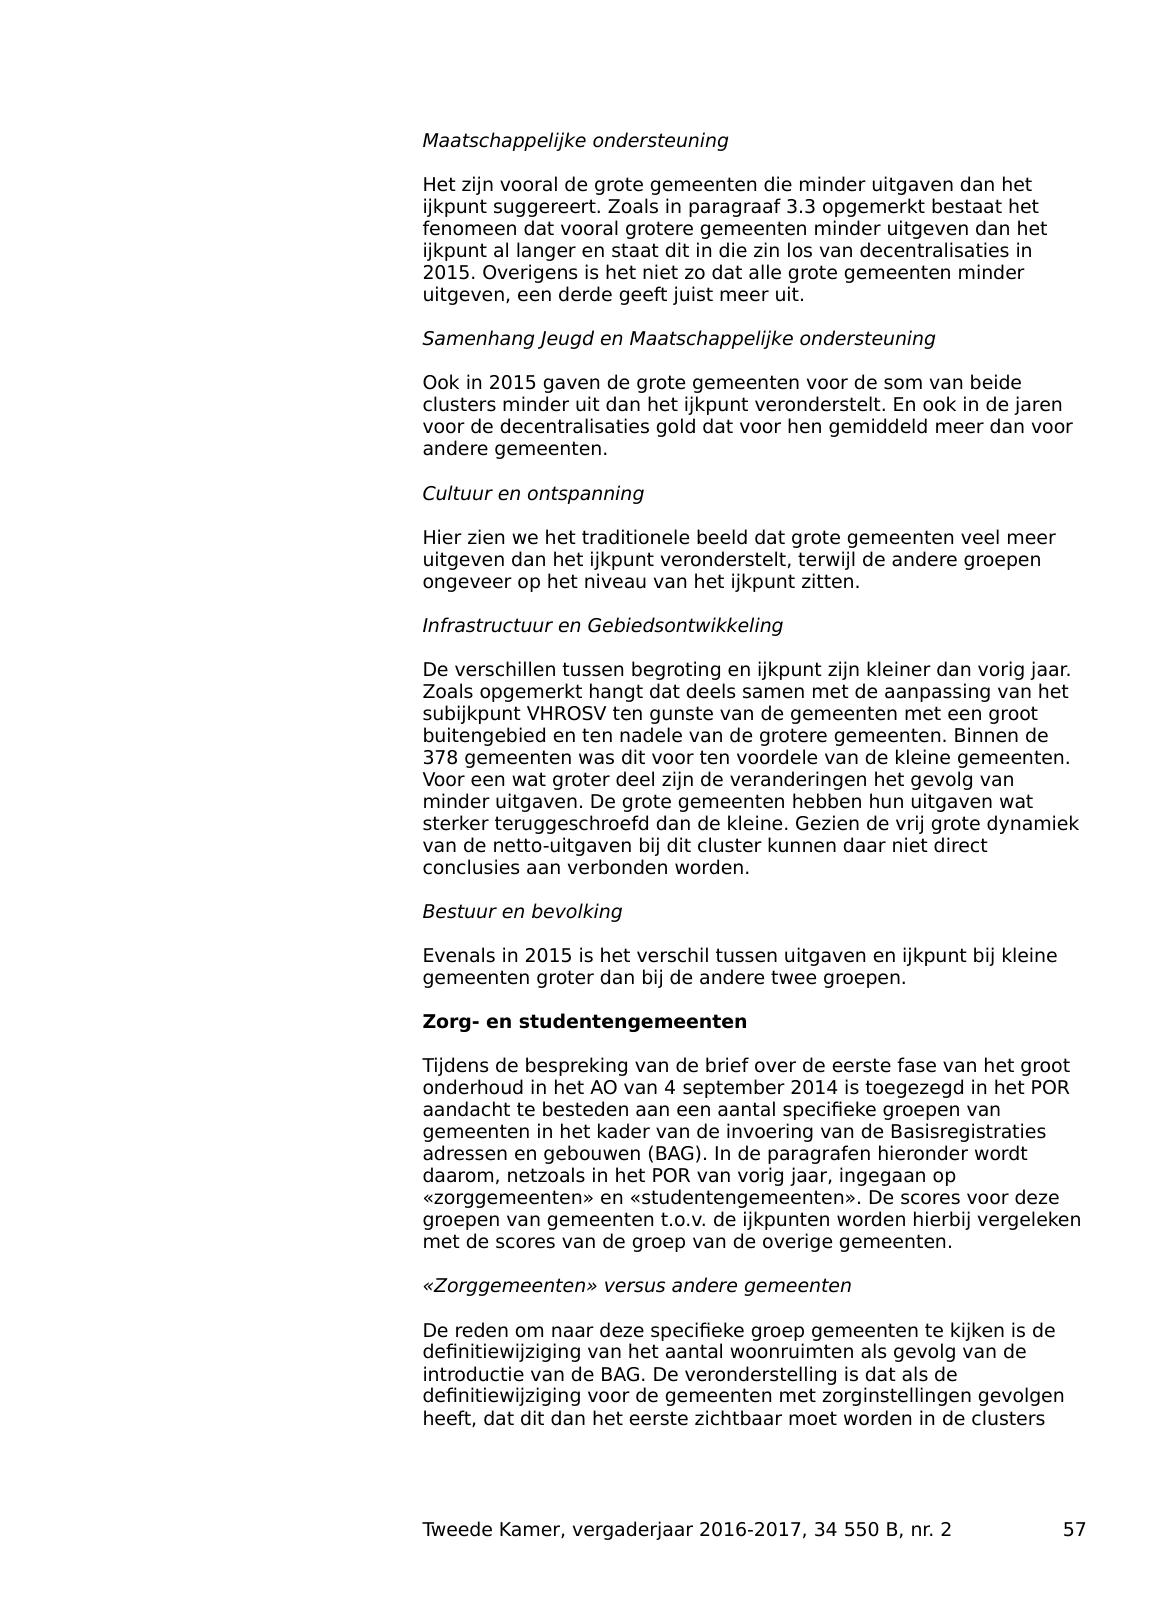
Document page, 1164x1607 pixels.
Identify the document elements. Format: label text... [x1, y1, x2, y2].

text De verschillen tussen begroting en ijkpunt zijn kleiner dan vorig jaar. Zoals opgemerkt hangt dat deels samen met de aanpassing van het subijkpunt VHROSV ten gunste van de gemeenten met een groot buitengebied en ten nadele van de grotere gemeenten. Binnen de 378 gemeenten was dit voor ten voordele van de kleine gemeenten. Voor een wat groter deel zijn de veranderingen het gevolg van minder uitgaven. De grote gemeenten hebben hun uitgaven wat sterker teruggeschroefd dan de kleine. Gezien de vrij grote dynamiek van de netto-uitgaven bij dit cluster kunnen daar niet direct conclusies aan verbonden worden. [422, 659, 1087, 879]
text Het zijn vooral de grote gemeenten die minder uitgaven dan het ijkpunt suggereert. Zoals in paragraaf 3.3 opgemerkt bestaat het fenomeen dat vooral grotere gemeenten minder uitgeven dan het ijkpunt al langer en staat dit in die zin los van decentralisaties in 2015. Overigens is het niet zo dat alle grote gemeenten minder uitgeven, een derde geeft juist meer uit. [422, 174, 1087, 306]
subtitle «Zorggemeenten» versus andere gemeenten [422, 1275, 1087, 1297]
subtitle Maatschappelijke ondersteuning [422, 130, 1087, 152]
text Evenals in 2015 is het verschil tussen uitgaven en ijkpunt bij kleine gemeenten groter dan bij de andere twee groepen. [422, 945, 1087, 989]
text Tijdens de bespreking van de brief over de eerste fase van het groot onderhoud in het AO van 4 september 2014 is toegezegd in het POR aandacht te besteden aan een aantal specifieke groepen van gemeenten in het kader van de invoering van de Basisregistraties adressen en gebouwen (BAG). In de paragrafen hieronder wordt daarom, netzoals in het POR van vorig jaar, ingegaan op «zorggemeenten» en «studentengemeenten». De scores voor deze groepen van gemeenten t.o.v. de ijkpunten worden hierbij vergeleken met de scores van de groep van de overige gemeenten. [422, 1055, 1087, 1253]
subtitle Samenhang Jeugd en Maatschappelijke ondersteuning [422, 328, 1087, 350]
text De reden om naar deze specifieke groep gemeenten te kijken is de definitiewijziging van het aantal woonruimten als gevolg van de introductie van de BAG. De veronderstelling is dat als de definitiewijziging voor de gemeenten met zorginstellingen gevolgen heeft, dat dit dan het eerste zichtbaar moet worden in de clusters [422, 1319, 1087, 1429]
text Ook in 2015 gaven de grote gemeenten voor de som van beide clusters minder uit dan het ijkpunt veronderstelt. En ook in de jaren voor de decentralisaties gold dat voor hen gemiddeld meer dan voor andere gemeenten. [422, 372, 1087, 460]
text Hier zien we het traditionele beeld dat grote gemeenten veel meer uitgeven dan het ijkpunt veronderstelt, terwijl de andere groepen ongeveer op het niveau van het ijkpunt zitten. [422, 527, 1087, 592]
subtitle Cultuur en ontspanning [422, 482, 1087, 504]
subtitle Infrastructuur en Gebiedsontwikkeling [422, 615, 1087, 637]
subtitle Zorg- en studentengemeenten [422, 1011, 1087, 1033]
subtitle Bestuur en bevolking [422, 901, 1087, 923]
